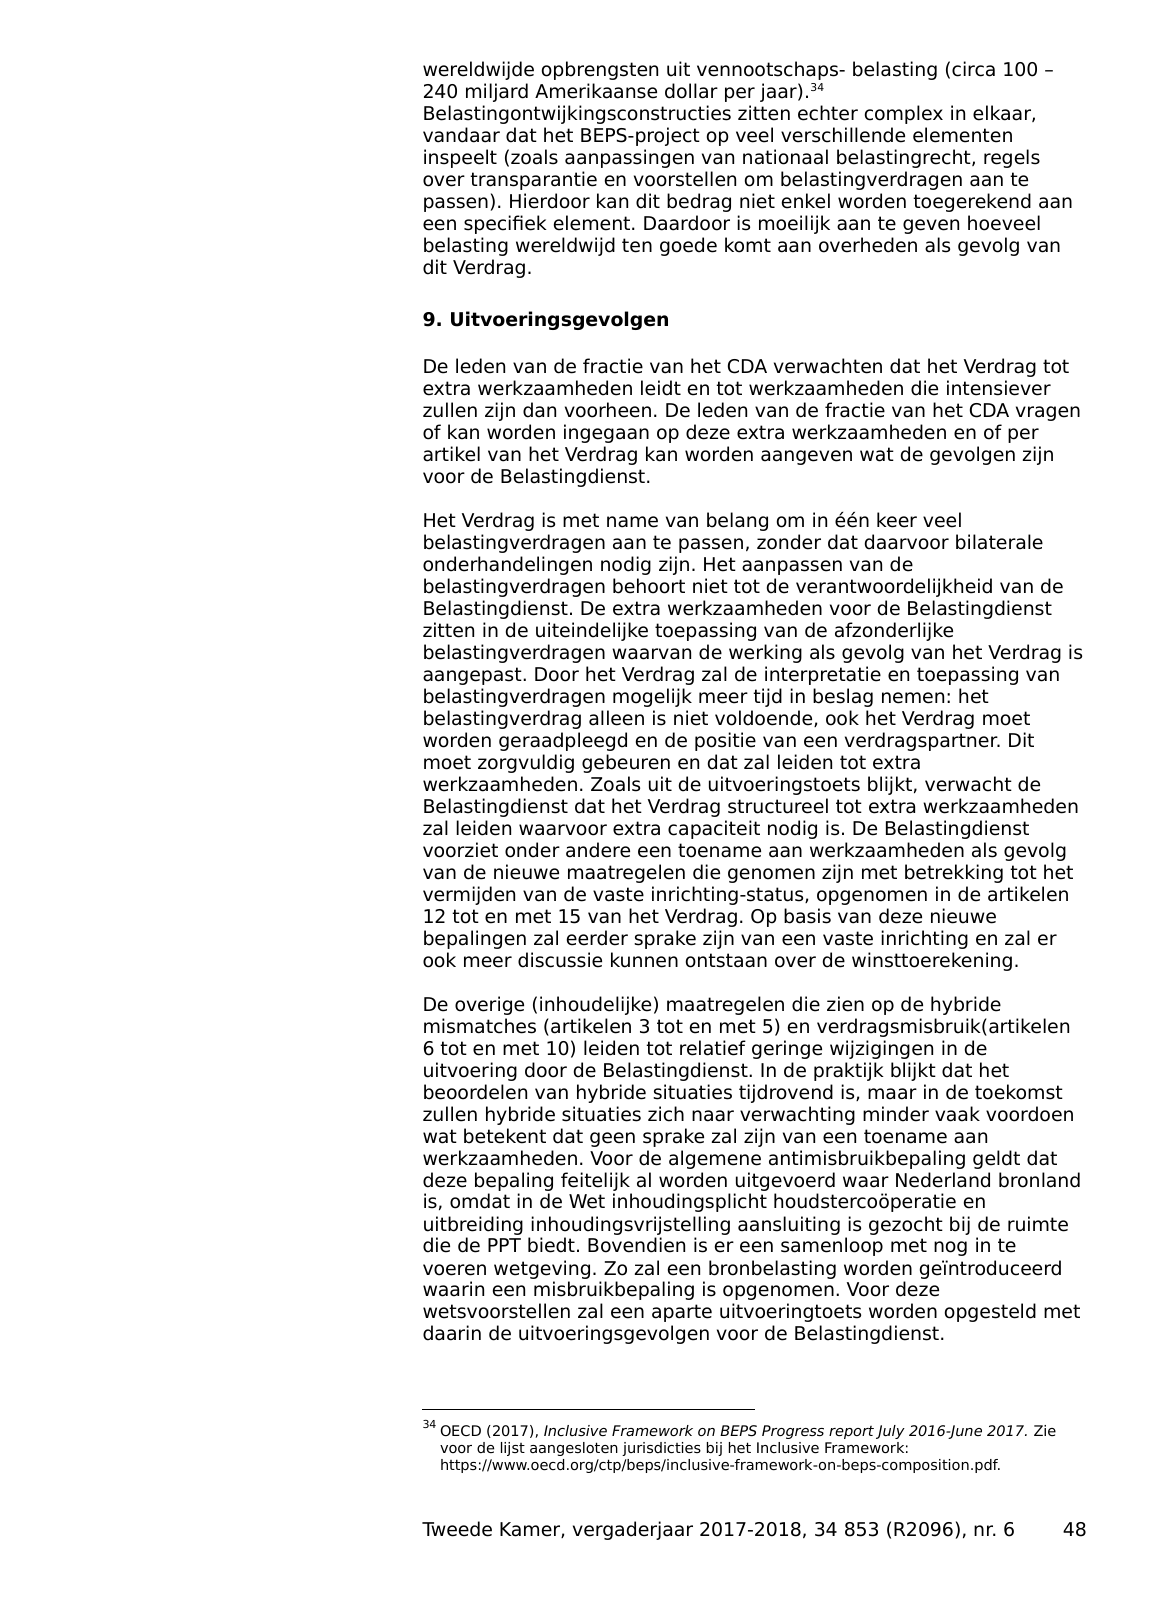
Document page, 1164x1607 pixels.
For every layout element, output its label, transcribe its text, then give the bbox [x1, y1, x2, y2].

text De leden van de fractie van het CDA verwachten dat het Verdrag tot extra werkzaamheden leidt en tot werkzaamheden die intensiever zullen zijn dan voorheen. De leden van de fractie van het CDA vragen of kan worden ingegaan op deze extra werkzaamheden en of per artikel van het Verdrag kan worden aangeven wat de gevolgen zijn voor de Belastingdienst. [422, 356, 1087, 488]
text OECD (2017), Inclusive Framework on BEPS Progress report July 2016-June 2017. Zie voor de lijst aangesloten jurisdicties bij het Inclusive Framework: https://www.oecd.org/ctp/beps/inclusive-framework-on-beps-composition.pdf. [422, 1418, 1087, 1474]
text De overige (inhoudelijke) maatregelen die zien op de hybride mismatches (artikelen 3 tot en met 5) en verdragsmisbruik(artikelen 6 tot en met 10) leiden tot relatief geringe wijzigingen in de uitvoering door de Belastingdienst. In de praktijk blijkt dat het beoordelen van hybride situaties tijdrovend is, maar in de toekomst zullen hybride situaties zich naar verwachting minder vaak voordoen wat betekent dat geen sprake zal zijn van een toename aan werkzaamheden. Voor de algemene antimisbruikbepaling geldt dat deze bepaling feitelijk al worden uitgevoerd waar Nederland bronland is, omdat in de Wet inhoudingsplicht houdstercoöperatie en uitbreiding inhoudingsvrijstelling aansluiting is gezocht bij de ruimte die de PPT biedt. Bovendien is er een samenloop met nog in te voeren wetgeving. Zo zal een bronbelasting worden geïntroduceerd waarin een misbruikbepaling is opgenomen. Voor deze wetsvoorstellen zal een aparte uitvoeringtoets worden opgesteld met daarin de uitvoeringsgevolgen voor de Belastingdienst. [422, 994, 1087, 1345]
text Het Verdrag is met name van belang om in één keer veel belastingverdragen aan te passen, zonder dat daarvoor bilaterale onderhandelingen nodig zijn. Het aanpassen van de belastingverdragen behoort niet tot de verantwoordelijkheid van de Belastingdienst. De extra werkzaamheden voor de Belastingdienst zitten in de uiteindelijke toepassing van de afzonderlijke belastingverdragen waarvan de werking als gevolg van het Verdrag is aangepast. Door het Verdrag zal de interpretatie en toepassing van belastingverdragen mogelijk meer tijd in beslag nemen: het belastingverdrag alleen is niet voldoende, ook het Verdrag moet worden geraadpleegd en de positie van een verdragspartner. Dit moet zorgvuldig gebeuren en dat zal leiden tot extra werkzaamheden. Zoals uit de uitvoeringstoets blijkt, verwacht de Belastingdienst dat het Verdrag structureel tot extra werkzaamheden zal leiden waarvoor extra capaciteit nodig is. De Belastingdienst voorziet onder andere een toename aan werkzaamheden als gevolg van de nieuwe maatregelen die genomen zijn met betrekking tot het vermijden van de vaste inrichting-status, opgenomen in de artikelen 12 tot en met 15 van het Verdrag. Op basis van deze nieuwe bepalingen zal eerder sprake zijn van een vaste inrichting en zal er ook meer discussie kunnen ontstaan over de winsttoerekening. [422, 510, 1087, 971]
subtitle 9. Uitvoeringsgevolgen [422, 309, 1087, 331]
text wereldwijde opbrengsten uit vennootschaps- belasting (circa 100 – 240 miljard Amerikaanse dollar per jaar). Belastingontwijkingsconstructies zitten echter complex in elkaar, vandaar dat het BEPS-project op veel verschillende elementen inspeelt (zoals aanpassingen van nationaal belastingrecht, regels over transparantie en voorstellen om belastingverdragen aan te passen). Hierdoor kan dit bedrag niet enkel worden toegerekend aan een specifiek element. Daardoor is moeilijk aan te geven hoeveel belasting wereldwijd ten goede komt aan overheden als gevolg van dit Verdrag. [422, 59, 1087, 279]
